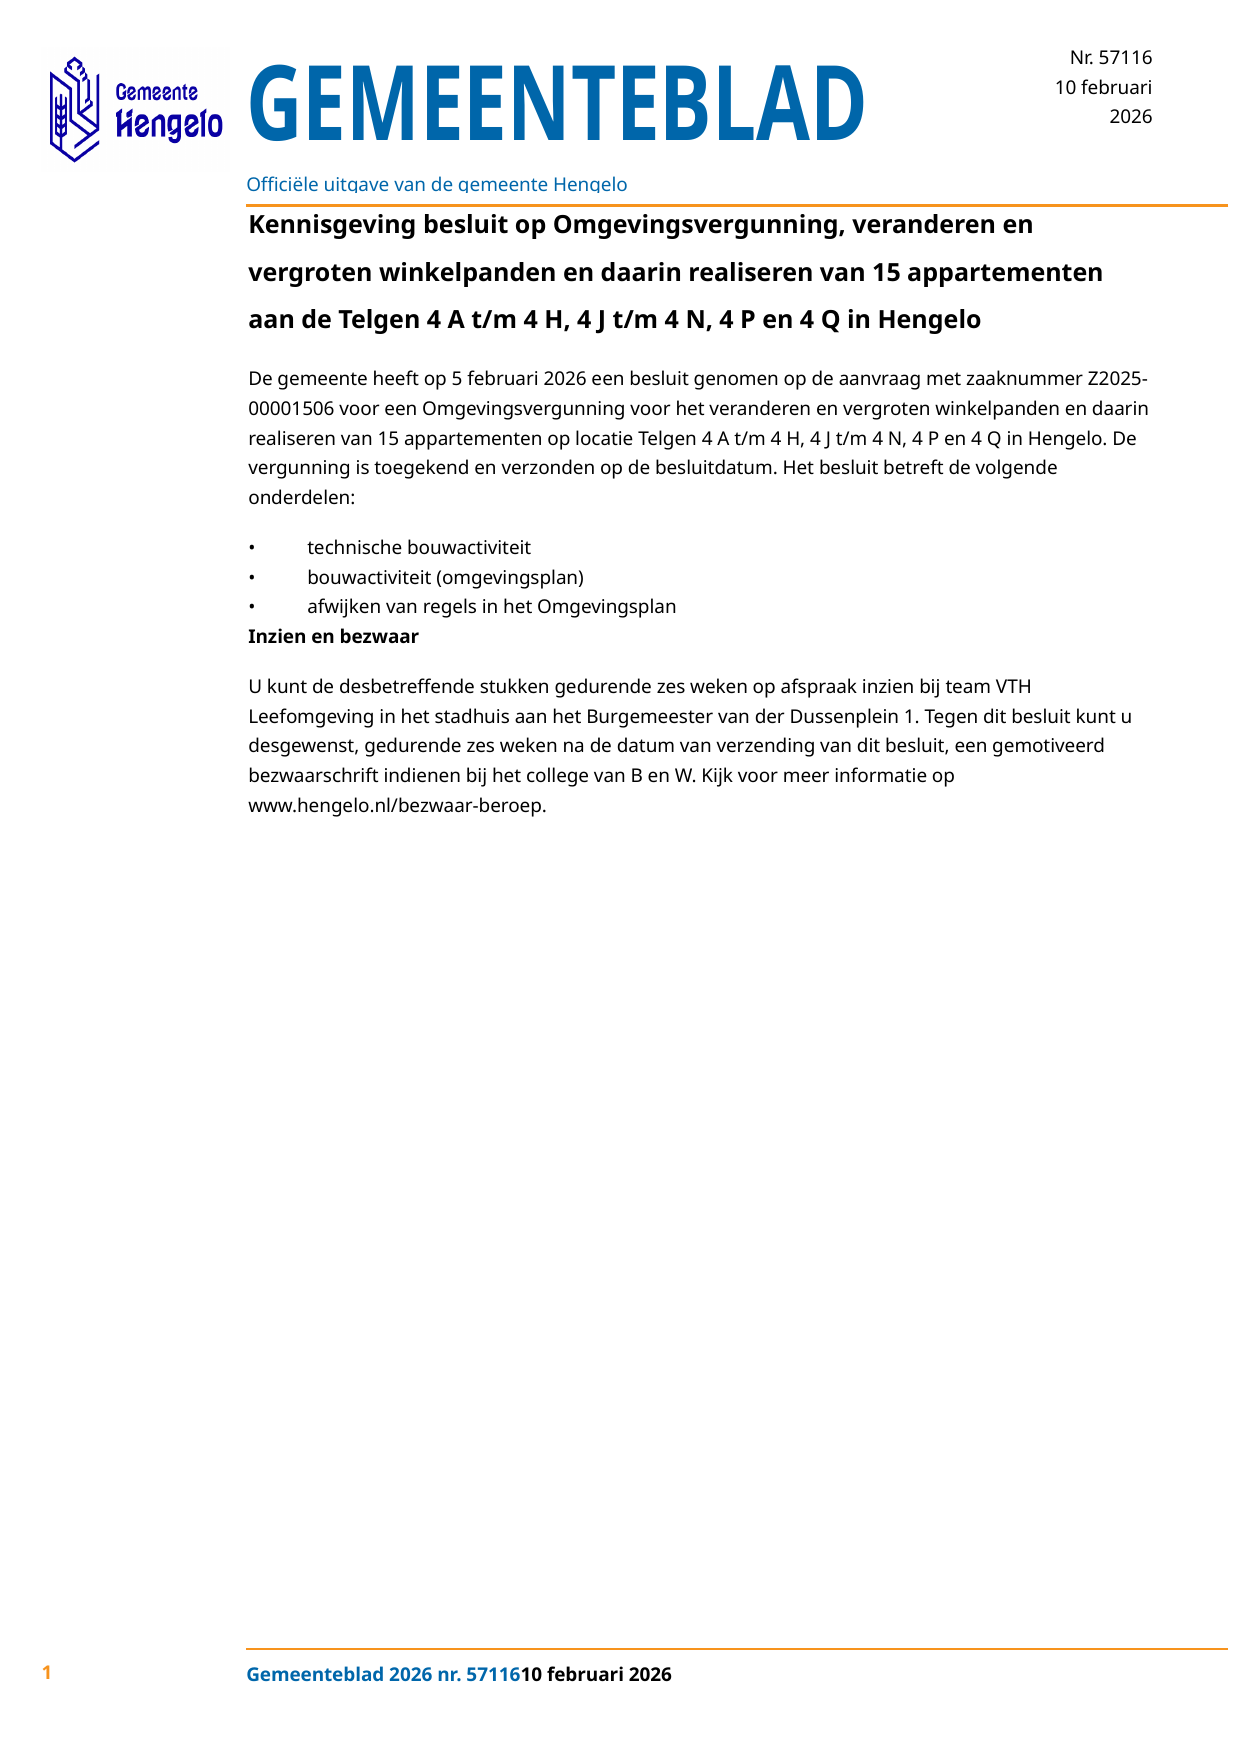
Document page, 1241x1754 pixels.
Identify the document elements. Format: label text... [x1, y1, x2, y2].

list afwijken van regels in het Omgevingsplan [248, 593, 1152, 619]
list technische bouwactiviteit [248, 534, 1152, 560]
text De gemeente heeft op 5 februari 2026 een besluit genomen op de aanvraag met zaaknummer Z2025-00001506 voor een Omgevingsvergunning voor het veranderen en vergroten winkelpanden en daarin realiseren van 15 appartementen op locatie Telgen 4 A t/m 4 H, 4 J t/m 4 N, 4 P en 4 Q in Hengelo. De vergunning is toegekend en verzonden op de besluitdatum. Het besluit betreft de volgende onderdelen: [248, 366, 1152, 509]
text U kunt de desbetreffende stukken gedurende zes weken op afspraak inzien bij team VTH Leefomgeving in het stadhuis aan het Burgemeester van der Dussenplein 1. Tegen dit besluit kunt u desgewenst, gedurende zes weken na de datum van verzending van dit besluit, een gemotiveerd bezwaarschrift indienen bij het college van B en W. Kijk voor meer informatie op www.hengelo.nl/bezwaar-beroep. [248, 673, 1152, 817]
text Kennisgeving besluit op Omgevingsvergunning, veranderen en vergroten winkelpanden en daarin realiseren van 15 appartementen aan de Telgen 4 A t/m 4 H, 4 J t/m 4 N, 4 P en 4 Q in Hengelo [248, 207, 1152, 336]
text Inzien en bezwaar [248, 623, 1152, 649]
list bouwactiviteit (omgevingsplan) [248, 564, 1152, 589]
picture [41, 47, 231, 172]
